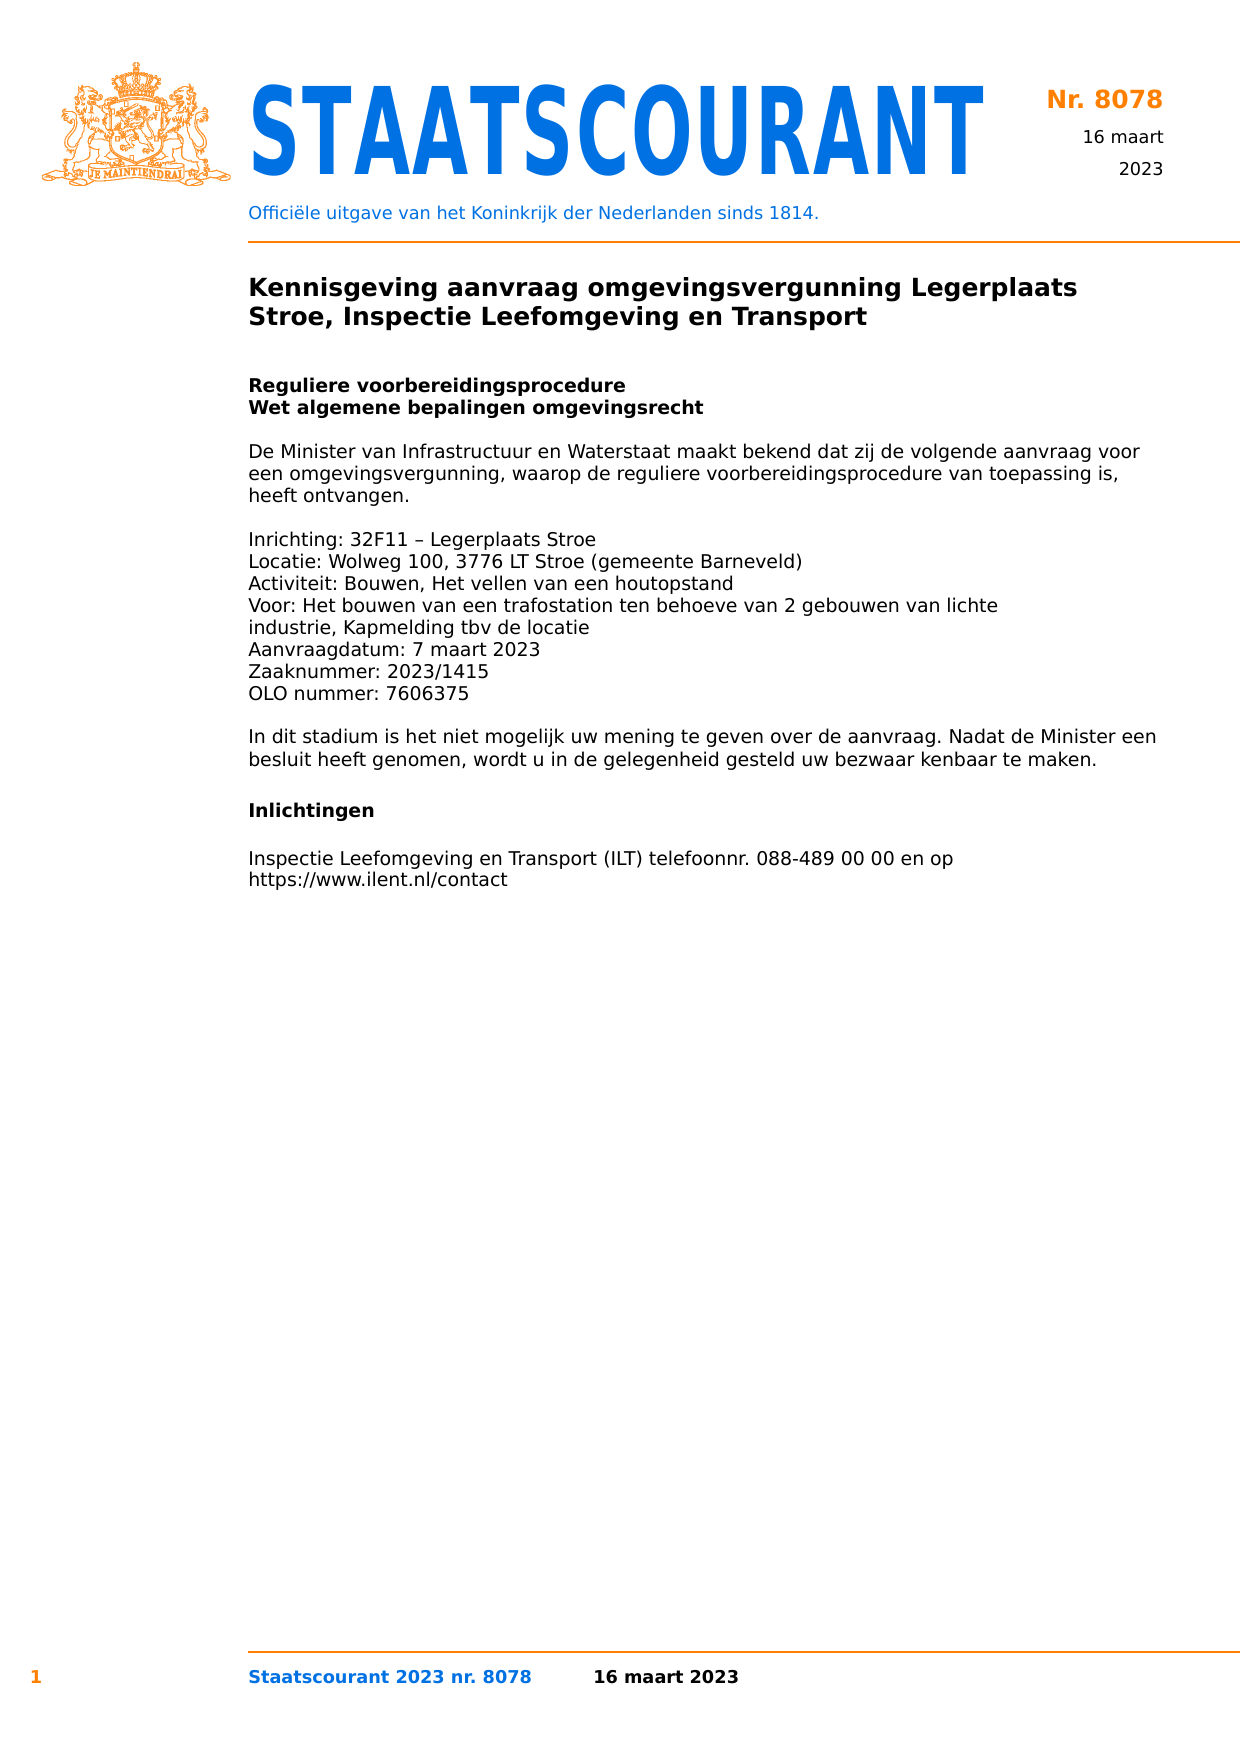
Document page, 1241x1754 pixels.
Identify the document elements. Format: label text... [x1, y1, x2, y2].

text Inspectie Leefomgeving en Transport (ILT) telefoonnr. 088-489 00 00 en op https://www.ilent.nl/contact [248, 847, 1163, 891]
text Inrichting: 32F11 – Legerplaats Stroe [248, 529, 1163, 551]
text industrie, Kapmelding tbv de locatie [248, 617, 1163, 639]
text Zaaknummer: 2023/1415 [248, 661, 1163, 683]
subtitle Inlichtingen [248, 800, 1163, 822]
table_cell 16 maart [998, 121, 1240, 153]
table_header Nr. 8078 [998, 62, 1240, 121]
text Wet algemene bepalingen omgevingsrecht [248, 397, 1163, 419]
subtitle Kennisgeving aanvraag omgevingsvergunning Legerplaats Stroe, Inspectie Leefomgeving en Transport [248, 273, 1163, 331]
picture [41, 62, 231, 186]
table_cell 2023 [998, 153, 1240, 203]
text Voor: Het bouwen van een trafostation ten behoeve van 2 gebouwen van lichte [248, 595, 1163, 617]
text Activiteit: Bouwen, Het vellen van een houtopstand [248, 573, 1163, 595]
text De Minister van Infrastructuur en Waterstaat maakt bekend dat zij de volgende aanvraag voor een omgevingsvergunning, waarop de reguliere voorbereidingsprocedure van toepassing is, heeft ontvangen. [248, 441, 1163, 507]
text Locatie: Wolweg 100, 3776 LT Stroe (gemeente Barneveld) [248, 551, 1163, 573]
text Aanvraagdatum: 7 maart 2023 [248, 639, 1163, 661]
text In dit stadium is het niet mogelijk uw mening te geven over de aanvraag. Nadat de Minister een besluit heeft genomen, wordt u in de gelegenheid gesteld uw bezwaar kenbaar te maken. [248, 726, 1163, 770]
text OLO nummer: 7606375 [248, 683, 1163, 704]
table_cell Officiële uitgave van het Koninkrijk der Nederlanden sinds 1814. [248, 203, 1240, 241]
table_header [25, 62, 248, 241]
text Reguliere voorbereidingsprocedure [248, 375, 1163, 397]
table_header STAATSCOURANT [248, 62, 998, 203]
